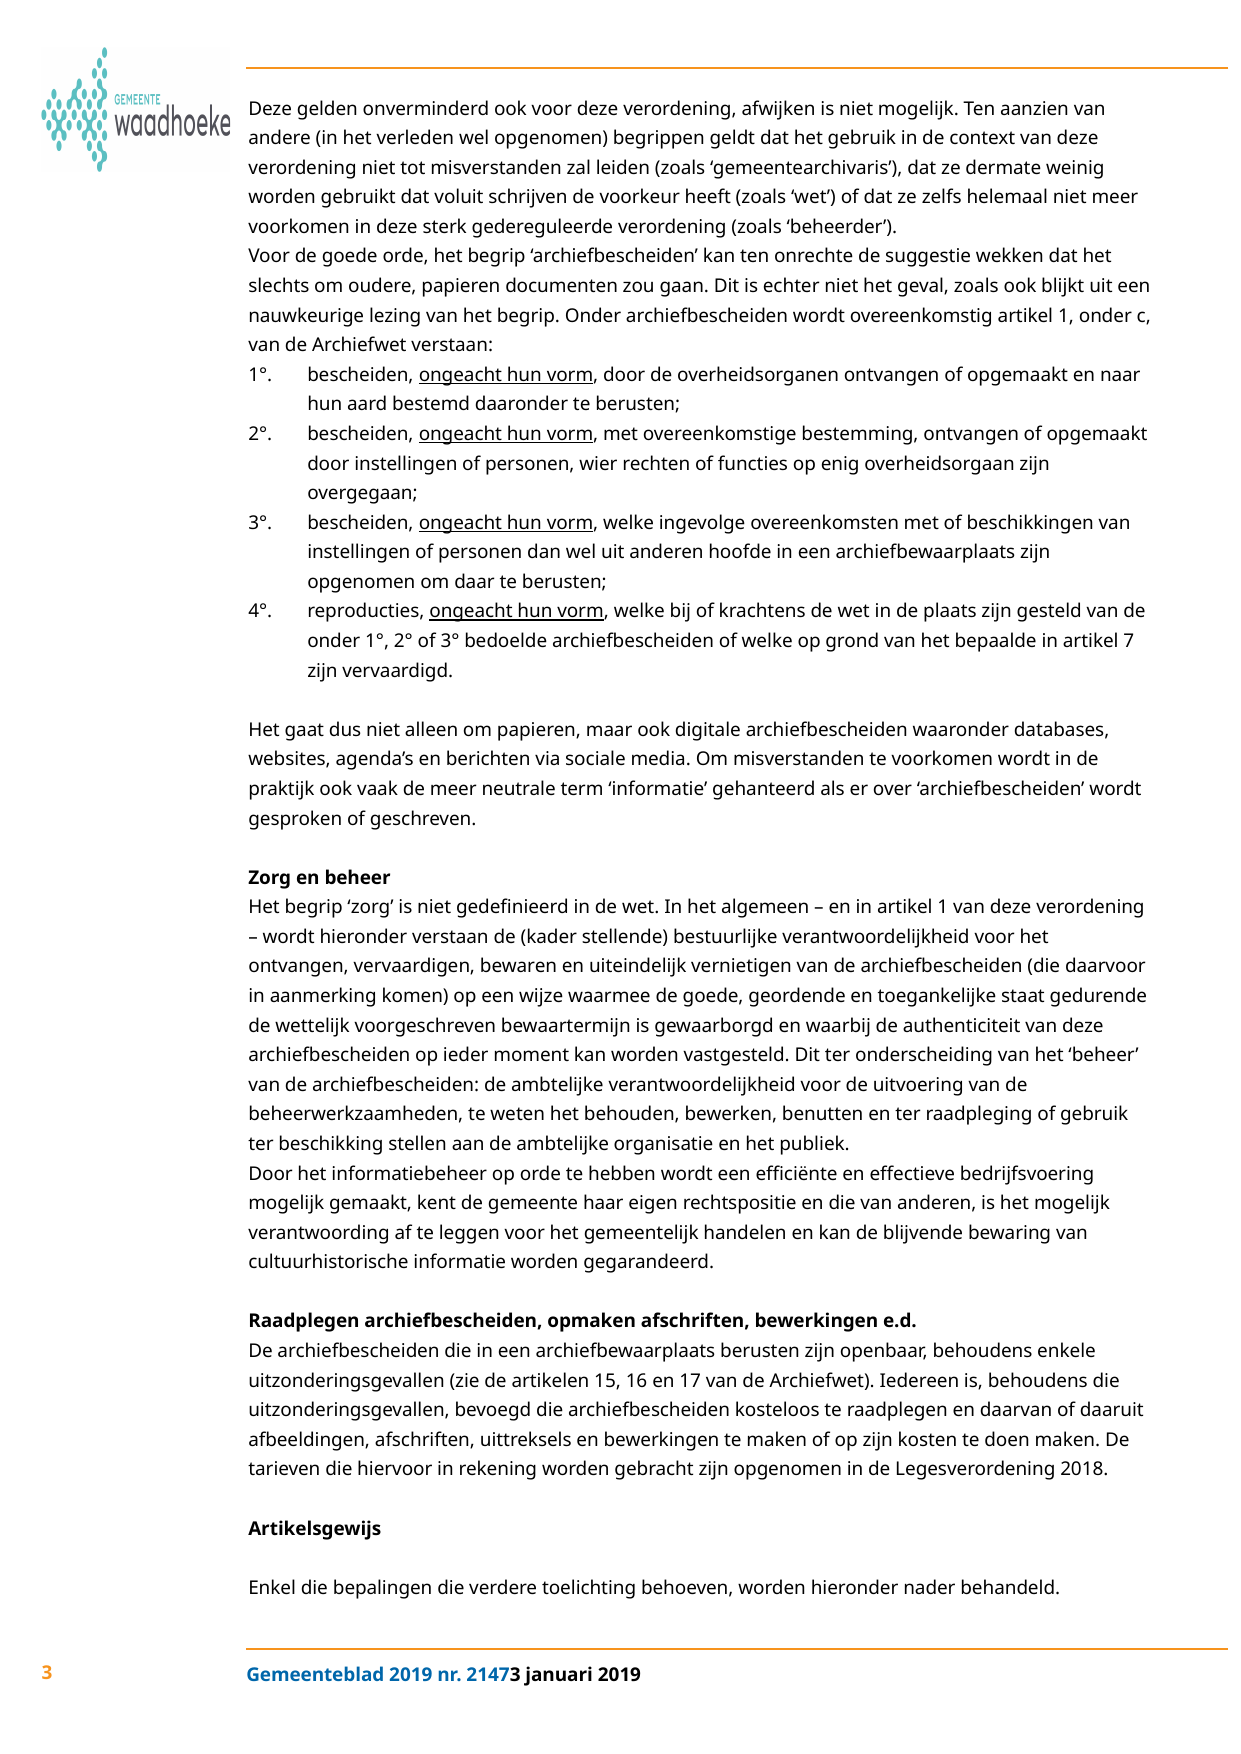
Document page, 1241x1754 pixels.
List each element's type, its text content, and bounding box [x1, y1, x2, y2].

text De archiefbescheiden die in een archiefbewaarplaats berusten zijn openbaar, behoudens enkele uitzonderingsgevallen (zie de artikelen 15, 16 en 17 van de Archiefwet). Iedereen is, behoudens die uitzonderingsgevallen, bevoegd die archiefbescheiden kosteloos te raadplegen en daarvan of daaruit afbeeldingen, afschriften, uittreksels en bewerkingen te maken of op zijn kosten te doen maken. De tarieven die hiervoor in rekening worden gebracht zijn opgenomen in de Legesverordening 2018. [248, 1337, 1152, 1481]
text Deze gelden onverminderd ook voor deze verordening, afwijken is niet mogelijk. Ten aanzien van andere (in het verleden wel opgenomen) begrippen geldt dat het gebruik in de context van deze verordening niet tot misverstanden zal leiden (zoals ‘gemeentearchivaris’), dat ze dermate weinig worden gebruikt dat voluit schrijven de voorkeur heeft (zoals ‘wet’) of dat ze zelfs helemaal niet meer voorkomen in deze sterk gedereguleerde verordening (zoals ‘beheerder’). [248, 95, 1152, 239]
text Voor de goede orde, het begrip ‘archiefbescheiden’ kan ten onrechte de suggestie wekken dat het slechts om oudere, papieren documenten zou gaan. Dit is echter niet het geval, zoals ook blijkt uit een nauwkeurige lezing van het begrip. Onder archiefbescheiden wordt overeenkomstig artikel 1, onder c, van de Archiefwet verstaan: [248, 243, 1152, 357]
text Het gaat dus niet alleen om papieren, maar ook digitale archiefbescheiden waaronder databases, websites, agenda’s en berichten via sociale media. Om misverstanden te voorkomen wordt in de praktijk ook vaak de meer neutrale term ‘informatie’ gehanteerd als er over ‘archiefbescheiden’ wordt gesproken of geschreven. [248, 716, 1152, 831]
text Zorg en beheer [248, 864, 1152, 890]
list bescheiden, ongeacht hun vorm, door de overheidsorganen ontvangen of opgemaakt en naar hun aard bestemd daaronder te berusten; [248, 361, 1152, 416]
text Raadplegen archiefbescheiden, opmaken afschriften, bewerkingen e.d. [248, 1308, 1152, 1333]
list bescheiden, ongeacht hun vorm, welke ingevolge overeenkomsten met of beschikkingen van instellingen of personen dan wel uit anderen hoofde in een archiefbewaarplaats zijn opgenomen om daar te berusten; [248, 509, 1152, 594]
text Enkel die bepalingen die verdere toelichting behoeven, worden hieronder nader behandeld. [248, 1574, 1152, 1600]
text Artikelsgewijs [248, 1515, 1152, 1541]
list reproducties, ongeacht hun vorm, welke bij of krachtens de wet in de plaats zijn gesteld van de onder 1°, 2° of 3° bedoelde archiefbescheiden of welke op grond van het bepaalde in artikel 7 zijn vervaardigd. [248, 598, 1152, 683]
picture [41, 47, 231, 172]
text Het begrip ‘zorg’ is niet gedefinieerd in de wet. In het algemeen – en in artikel 1 van deze verordening – wordt hieronder verstaan de (kader stellende) bestuurlijke verantwoordelijkheid voor het ontvangen, vervaardigen, bewaren en uiteindelijk vernietigen van de archiefbescheiden (die daarvoor in aanmerking komen) op een wijze waarmee de goede, geordende en toegankelijke staat gedurende de wettelijk voorgeschreven bewaartermijn is gewaarborgd en waarbij de authenticiteit van deze archiefbescheiden op ieder moment kan worden vastgesteld. Dit ter onderscheiding van het ‘beheer’ van de archiefbescheiden: de ambtelijke verantwoordelijkheid voor de uitvoering van de beheerwerkzaamheden, te weten het behouden, bewerken, benutten en ter raadpleging of gebruik ter beschikking stellen aan de ambtelijke organisatie en het publiek. [248, 893, 1152, 1156]
list bescheiden, ongeacht hun vorm, met overeenkomstige bestemming, ontvangen of opgemaakt door instellingen of personen, wier rechten of functies op enig overheidsorgaan zijn overgegaan; [248, 420, 1152, 505]
text Door het informatiebeheer op orde te hebben wordt een efficiënte en effectieve bedrijfsvoering mogelijk gemaakt, kent de gemeente haar eigen rechtspositie en die van anderen, is het mogelijk verantwoording af te leggen voor het gemeentelijk handelen en kan de blijvende bewaring van cultuurhistorische informatie worden gegarandeerd. [248, 1160, 1152, 1274]
